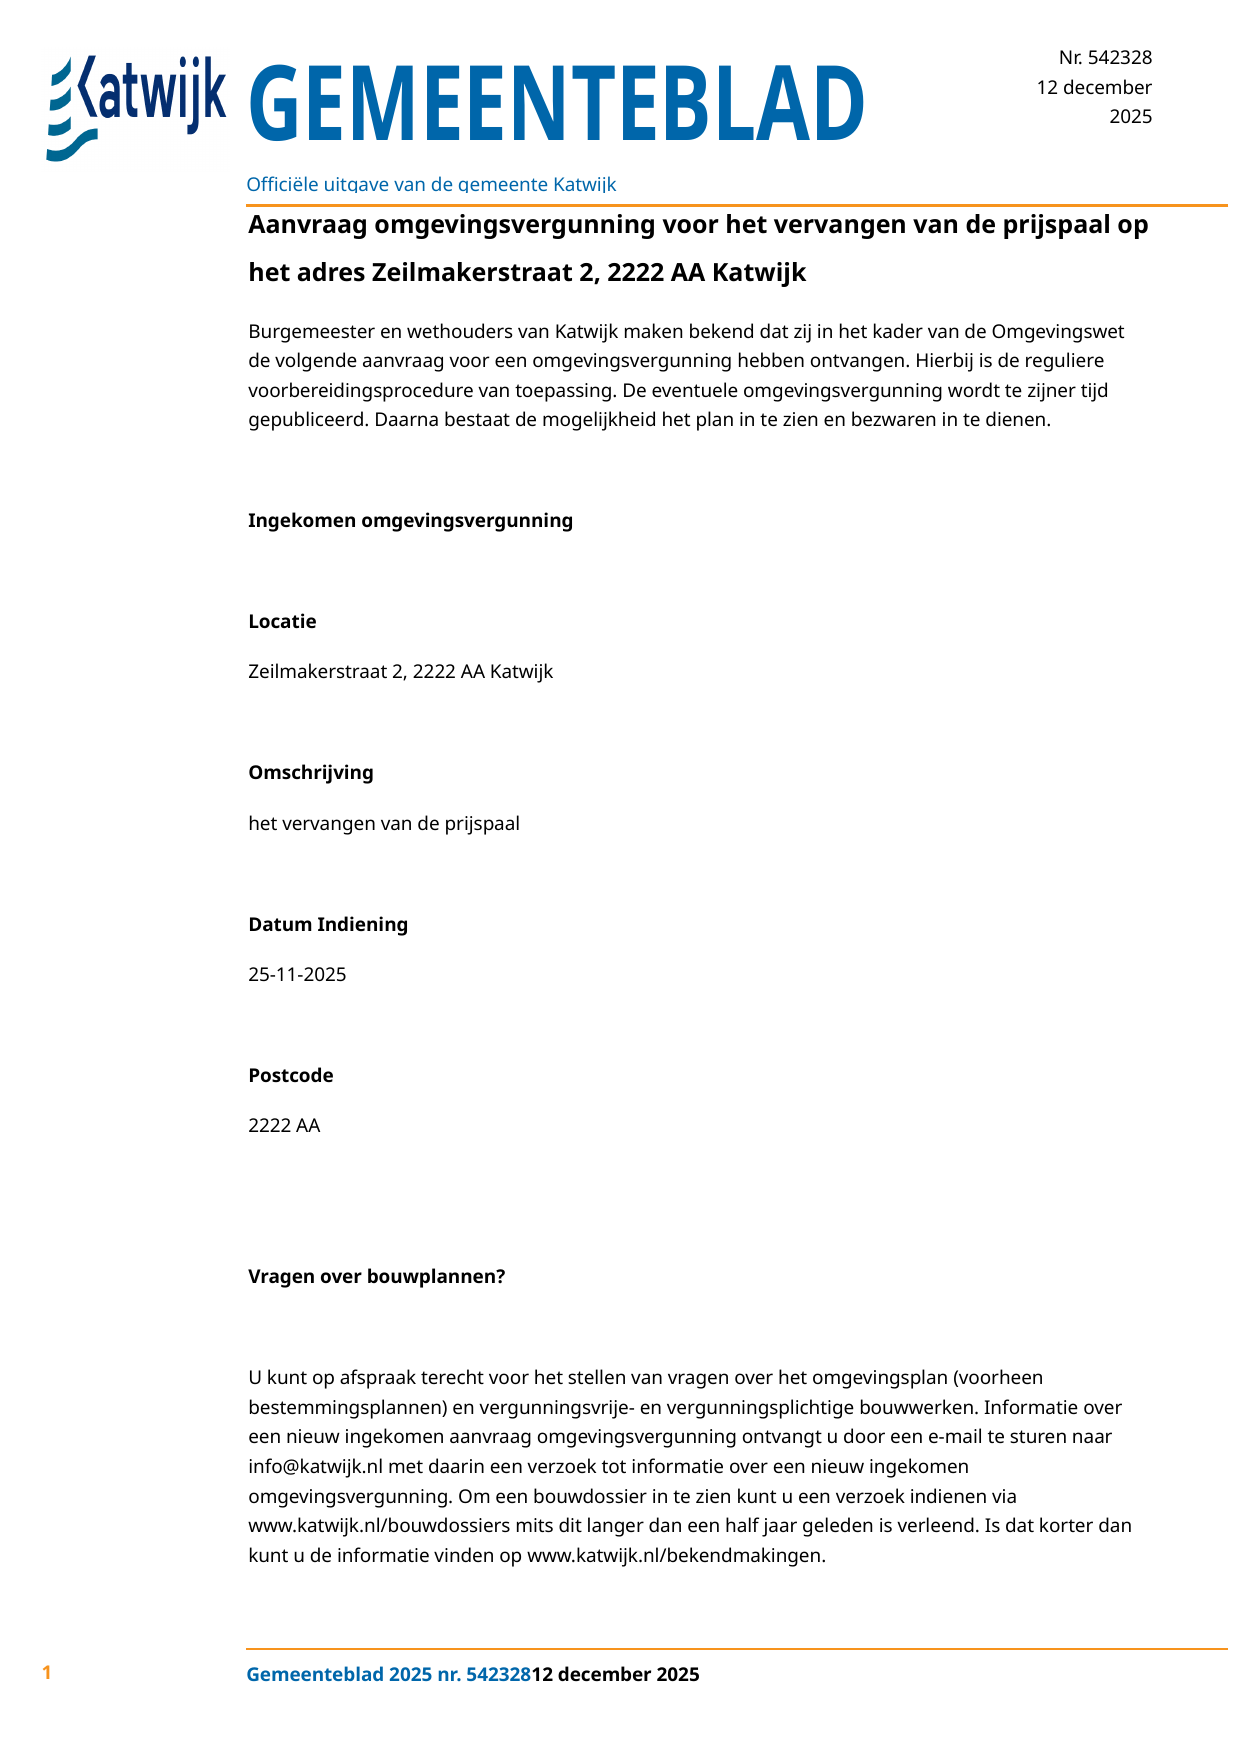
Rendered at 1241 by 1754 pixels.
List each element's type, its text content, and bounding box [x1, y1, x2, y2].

text het vervangen van de prijspaal [248, 810, 1152, 836]
text Datum Indiening [248, 911, 1152, 937]
text Omschrijving [248, 759, 1152, 785]
text Vragen over bouwplannen? [248, 1264, 1152, 1289]
text Aanvraag omgevingsvergunning voor het vervangen van de prijspaal op het adres Zeilmakerstraat 2, 2222 AA Katwijk [248, 207, 1152, 288]
text U kunt op afspraak terecht voor het stellen van vragen over het omgevingsplan (voorheen bestemmingsplannen) en vergunningsvrije- en vergunningsplichtige bouwwerken. Informatie over een nieuw ingekomen aanvraag omgevingsvergunning ontvangt u door een e-mail te sturen naar info@katwijk.nl met daarin een verzoek tot informatie over een nieuw ingekomen omgevingsvergunning. Om een bouwdossier in te zien kunt u een verzoek indienen via www.katwijk.nl/bouwdossiers mits dit langer dan een half jaar geleden is verleend. Is dat korter dan kunt u de informatie vinden op www.katwijk.nl/bekendmakingen. [248, 1364, 1152, 1568]
text Zeilmakerstraat 2, 2222 AA Katwijk [248, 659, 1152, 684]
text Burgemeester en wethouders van Katwijk maken bekend dat zij in het kader van de Omgevingswet de volgende aanvraag voor een omgevingsvergunning hebben ontvangen. Hierbij is de reguliere voorbereidingsprocedure van toepassing. De eventuele omgevingsvergunning wordt te zijner tijd gepubliceerd. Daarna bestaat de mogelijkheid het plan in te zien en bezwaren in te dienen. [248, 318, 1152, 432]
text Postcode [248, 1062, 1152, 1088]
text 2222 AA [248, 1112, 1152, 1138]
text Ingekomen omgevingsvergunning [248, 507, 1152, 533]
picture [41, 47, 231, 172]
text Locatie [248, 608, 1152, 634]
text 25-11-2025 [248, 961, 1152, 987]
